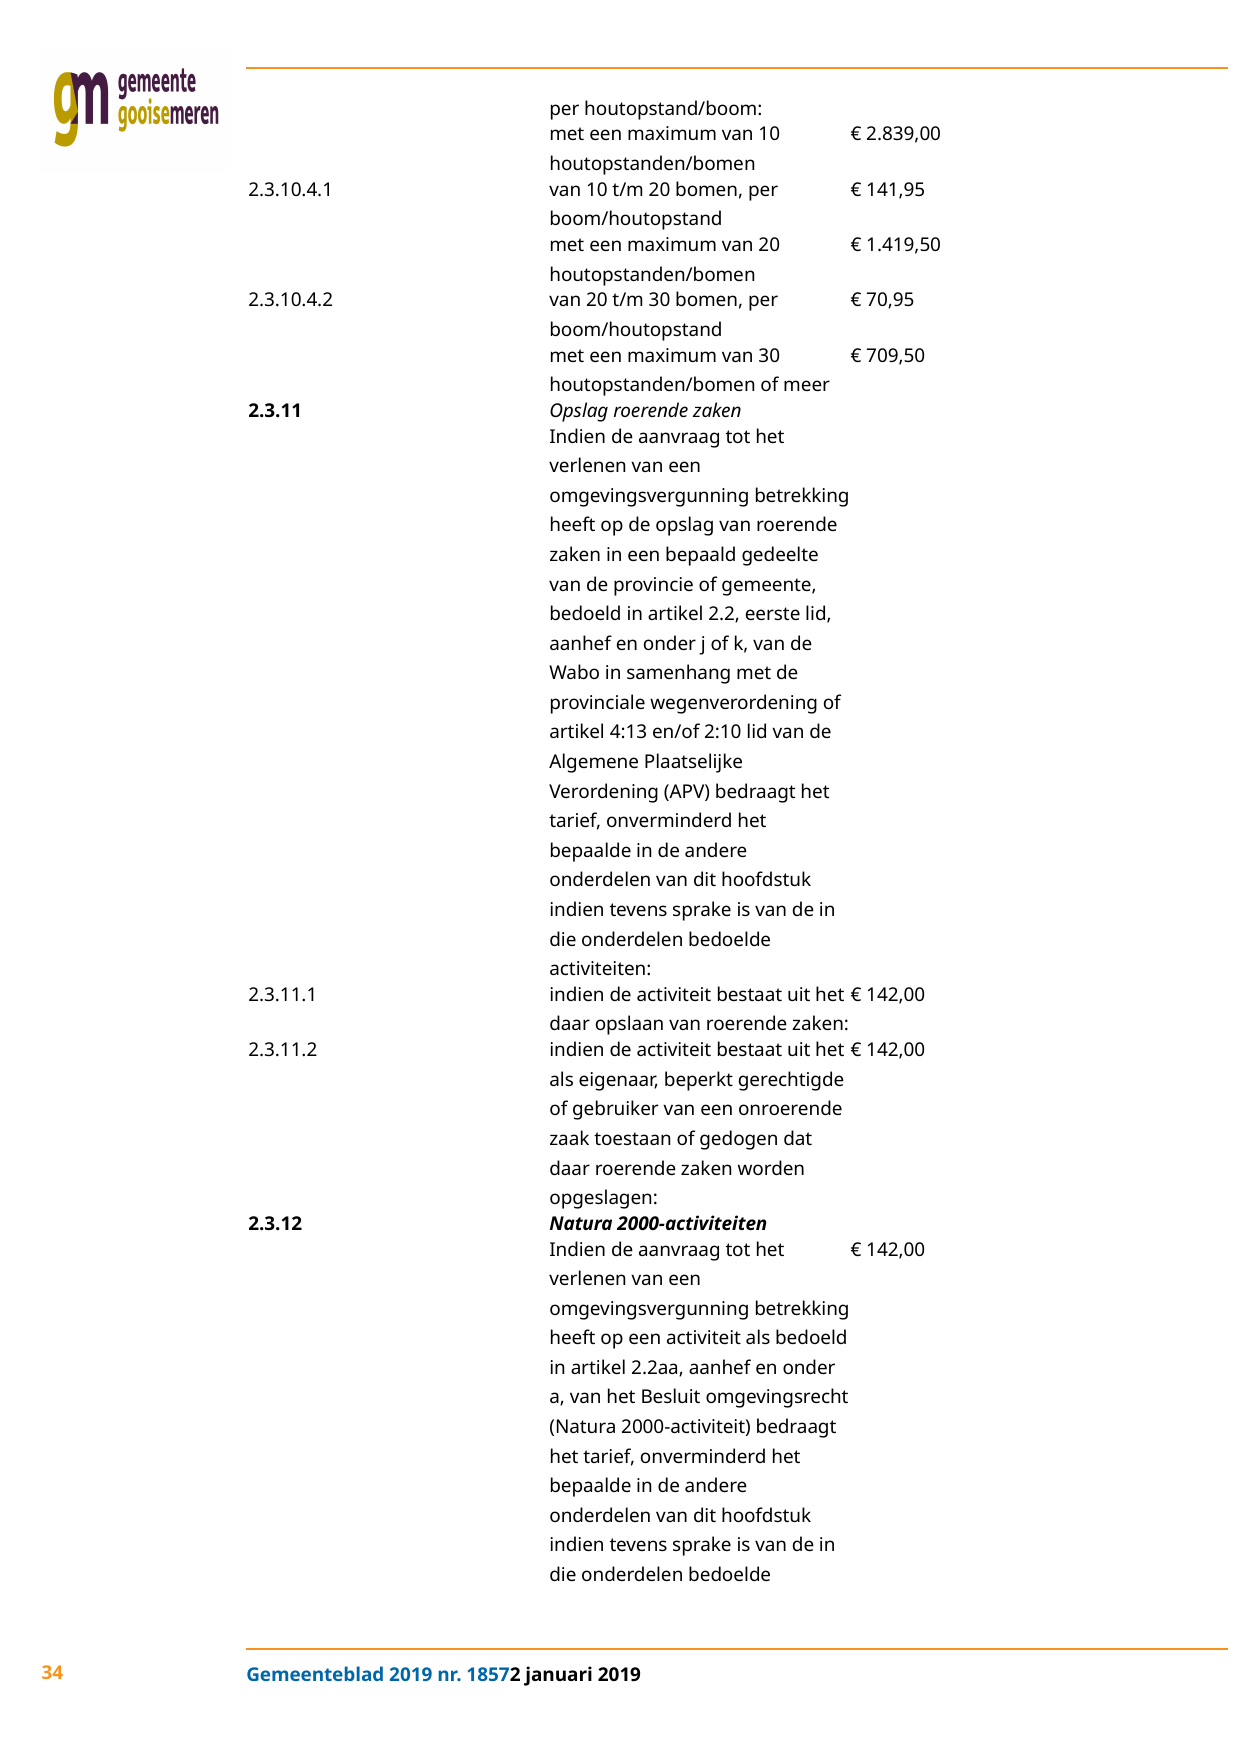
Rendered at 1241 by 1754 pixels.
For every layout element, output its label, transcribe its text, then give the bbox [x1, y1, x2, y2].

table_cell [248, 423, 549, 981]
table_cell 2.3.10.4.1 [248, 176, 549, 231]
table_cell € 1.419,50 [850, 231, 1152, 286]
table_cell € 141,95 [850, 176, 1152, 231]
table_cell [248, 231, 549, 286]
table_cell 2.3.10.4.2 [248, 286, 549, 342]
table_cell [248, 1236, 549, 1587]
table_cell met een maximum van 10 houtopstanden/bomen [549, 121, 850, 176]
table_cell € 70,95 [850, 286, 1152, 342]
table_cell Indien de aanvraag tot het verlenen van een omgevingsvergunning betrekking heeft op een activiteit als bedoeld in artikel 2.2aa, aanhef en onder a, van het Besluit omgevingsrecht (Natura 2000-activiteit) bedraagt het tarief, onverminderd het bepaalde in de andere onderdelen van dit hoofdstuk indien tevens sprake is van de in die onderdelen bedoelde [549, 1236, 850, 1587]
table_cell € 142,00 [850, 981, 1152, 1036]
table_cell € 142,00 [850, 1236, 1152, 1587]
table_cell [850, 397, 1152, 423]
picture [41, 47, 231, 172]
table_cell 2.3.11.2 [248, 1036, 549, 1210]
table_cell indien de activiteit bestaat uit het daar opslaan van roerende zaken: [549, 981, 850, 1036]
table_cell met een maximum van 20 houtopstanden/bomen [549, 231, 850, 286]
table_cell [850, 423, 1152, 981]
table_cell Indien de aanvraag tot het verlenen van een omgevingsvergunning betrekking heeft op de opslag van roerende zaken in een bepaald gedeelte van de provincie of gemeente, bedoeld in artikel 2.2, eerste lid, aanhef en onder j of k, van de Wabo in samenhang met de provinciale wegenverordening of artikel 4:13 en/of 2:10 lid van de Algemene Plaatselijke Verordening (APV) bedraagt het tarief, onverminderd het bepaalde in de andere onderdelen van dit hoofdstuk indien tevens sprake is van de in die onderdelen bedoelde activiteiten: [549, 423, 850, 981]
table_cell 2.3.11.1 [248, 981, 549, 1036]
table_cell van 10 t/m 20 bomen, per boom/houtopstand [549, 176, 850, 231]
table_cell [248, 95, 549, 121]
table_cell [850, 1210, 1152, 1236]
table_cell 2.3.11 [248, 397, 549, 423]
table_cell € 2.839,00 [850, 121, 1152, 176]
table_cell [248, 121, 549, 176]
table_cell [850, 95, 1152, 121]
table_cell per houtopstand/boom: [549, 95, 850, 121]
table_cell van 20 t/m 30 bomen, per boom/houtopstand [549, 286, 850, 342]
table_cell Opslag roerende zaken [549, 397, 850, 423]
table_cell Natura 2000-activiteiten [549, 1210, 850, 1236]
table_cell € 709,50 [850, 342, 1152, 397]
table_cell € 142,00 [850, 1036, 1152, 1210]
table_cell 2.3.12 [248, 1210, 549, 1236]
table_cell indien de activiteit bestaat uit het als eigenaar, beperkt gerechtigde of gebruiker van een onroerende zaak toestaan of gedogen dat daar roerende zaken worden opgeslagen: [549, 1036, 850, 1210]
table_cell [248, 342, 549, 397]
table_cell met een maximum van 30 houtopstanden/bomen of meer [549, 342, 850, 397]
